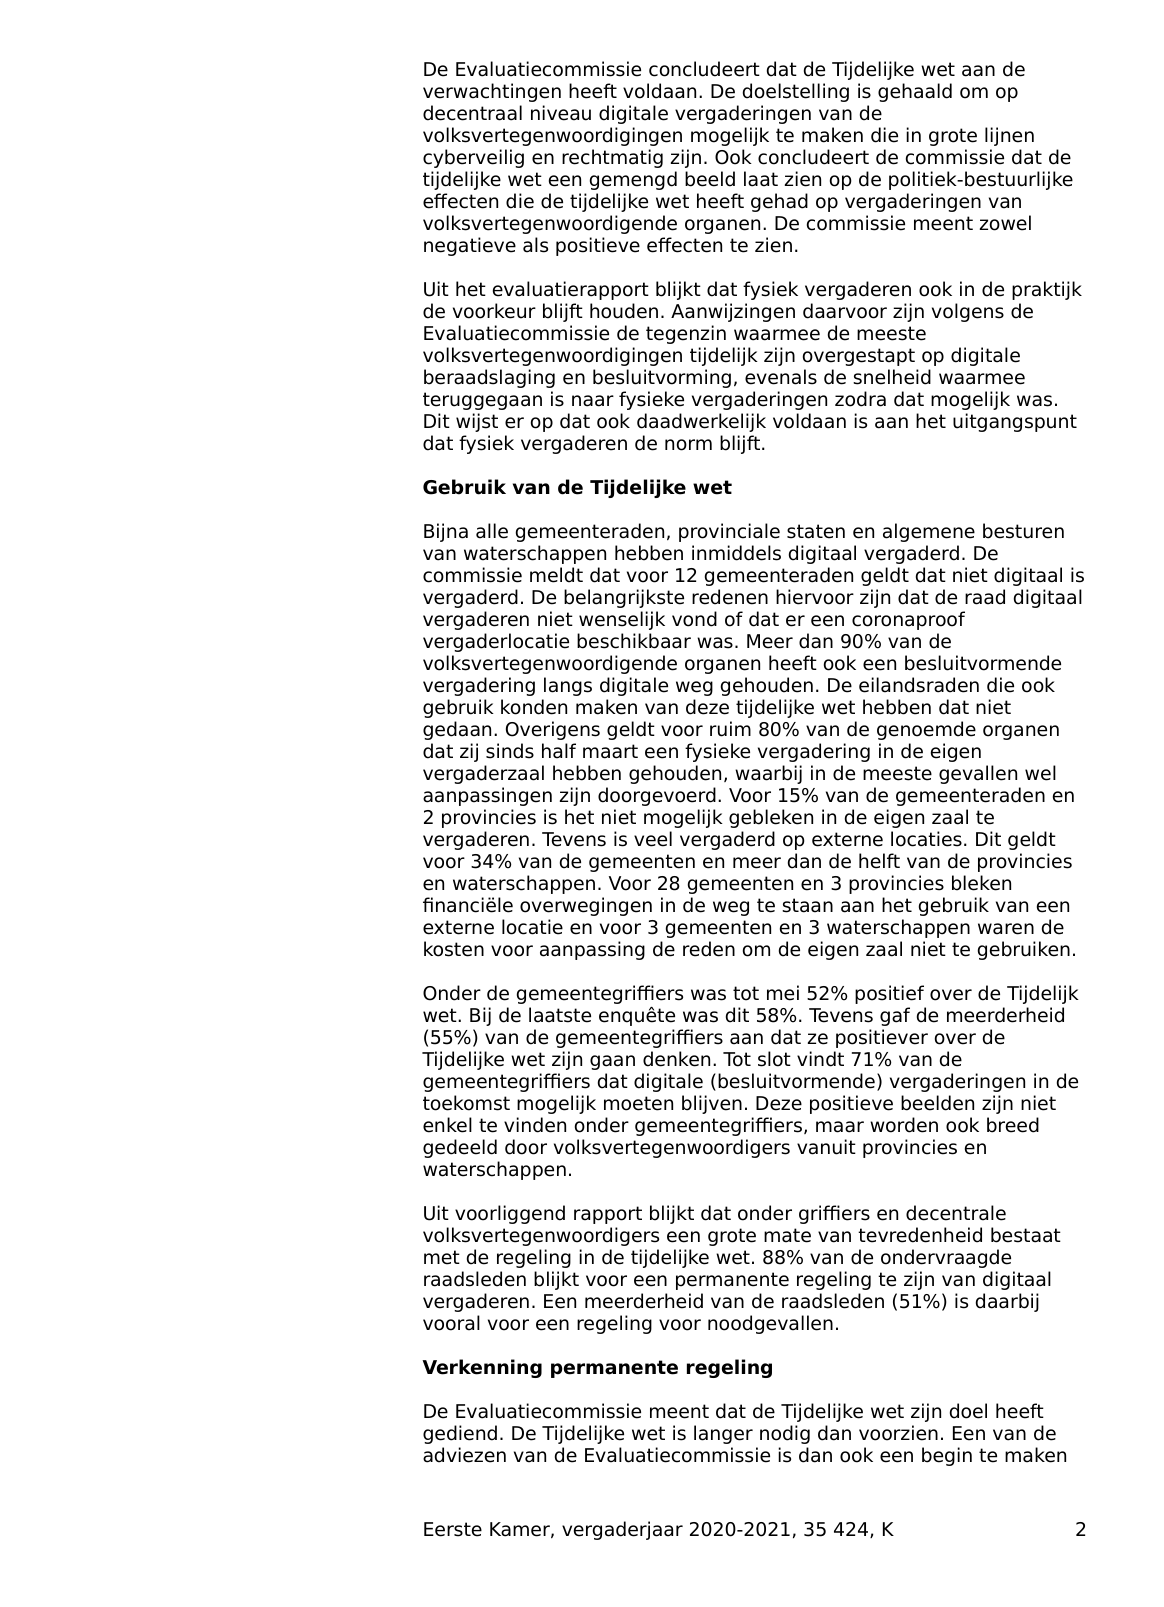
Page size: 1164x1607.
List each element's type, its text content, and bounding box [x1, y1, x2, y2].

text Uit het evaluatierapport blijkt dat fysiek vergaderen ook in de praktijk de voorkeur blijft houden. Aanwijzingen daarvoor zijn volgens de Evaluatiecommissie de tegenzin waarmee de meeste volksvertegenwoordigingen tijdelijk zijn overgestapt op digitale beraadslaging en besluitvorming, evenals de snelheid waarmee teruggegaan is naar fysieke vergaderingen zodra dat mogelijk was. Dit wijst er op dat ook daadwerkelijk voldaan is aan het uitgangspunt dat fysiek vergaderen de norm blijft. [422, 279, 1087, 455]
subtitle Gebruik van de Tijdelijke wet [422, 477, 1087, 499]
text De Evaluatiecommissie meent dat de Tijdelijke wet zijn doel heeft gediend. De Tijdelijke wet is langer nodig dan voorzien. Een van de adviezen van de Evaluatiecommissie is dan ook een begin te maken [422, 1401, 1087, 1467]
subtitle Verkenning permanente regeling [422, 1357, 1087, 1379]
text De Evaluatiecommissie concludeert dat de Tijdelijke wet aan de verwachtingen heeft voldaan. De doelstelling is gehaald om op decentraal niveau digitale vergaderingen van de volksvertegenwoordigingen mogelijk te maken die in grote lijnen cyberveilig en rechtmatig zijn. Ook concludeert de commissie dat de tijdelijke wet een gemengd beeld laat zien op de politiek-bestuurlijke effecten die de tijdelijke wet heeft gehad op vergaderingen van volksvertegenwoordigende organen. De commissie meent zowel negatieve als positieve effecten te zien. [422, 59, 1087, 257]
text Uit voorliggend rapport blijkt dat onder griffiers en decentrale volksvertegenwoordigers een grote mate van tevredenheid bestaat met de regeling in de tijdelijke wet. 88% van de ondervraagde raadsleden blijkt voor een permanente regeling te zijn van digitaal vergaderen. Een meerderheid van de raadsleden (51%) is daarbij vooral voor een regeling voor noodgevallen. [422, 1203, 1087, 1335]
text Onder de gemeentegriffiers was tot mei 52% positief over de Tijdelijk wet. Bij de laatste enquête was dit 58%. Tevens gaf de meerderheid (55%) van de gemeentegriffiers aan dat ze positiever over de Tijdelijke wet zijn gaan denken. Tot slot vindt 71% van de gemeentegriffiers dat digitale (besluitvormende) vergaderingen in de toekomst mogelijk moeten blijven. Deze positieve beelden zijn niet enkel te vinden onder gemeentegriffiers, maar worden ook breed gedeeld door volksvertegenwoordigers vanuit provincies en waterschappen. [422, 983, 1087, 1181]
text Bijna alle gemeenteraden, provinciale staten en algemene besturen van waterschappen hebben inmiddels digitaal vergaderd. De commissie meldt dat voor 12 gemeenteraden geldt dat niet digitaal is vergaderd. De belangrijkste redenen hiervoor zijn dat de raad digitaal vergaderen niet wenselijk vond of dat er een coronaproof vergaderlocatie beschikbaar was. Meer dan 90% van de volksvertegenwoordigende organen heeft ook een besluitvormende vergadering langs digitale weg gehouden. De eilandsraden die ook gebruik konden maken van deze tijdelijke wet hebben dat niet gedaan. Overigens geldt voor ruim 80% van de genoemde organen dat zij sinds half maart een fysieke vergadering in de eigen vergaderzaal hebben gehouden, waarbij in de meeste gevallen wel aanpassingen zijn doorgevoerd. Voor 15% van de gemeenteraden en 2 provincies is het niet mogelijk gebleken in de eigen zaal te vergaderen. Tevens is veel vergaderd op externe locaties. Dit geldt voor 34% van de gemeenten en meer dan de helft van de provincies en waterschappen. Voor 28 gemeenten en 3 provincies bleken financiële overwegingen in de weg te staan aan het gebruik van een externe locatie en voor 3 gemeenten en 3 waterschappen waren de kosten voor aanpassing de reden om de eigen zaal niet te gebruiken. [422, 521, 1087, 961]
